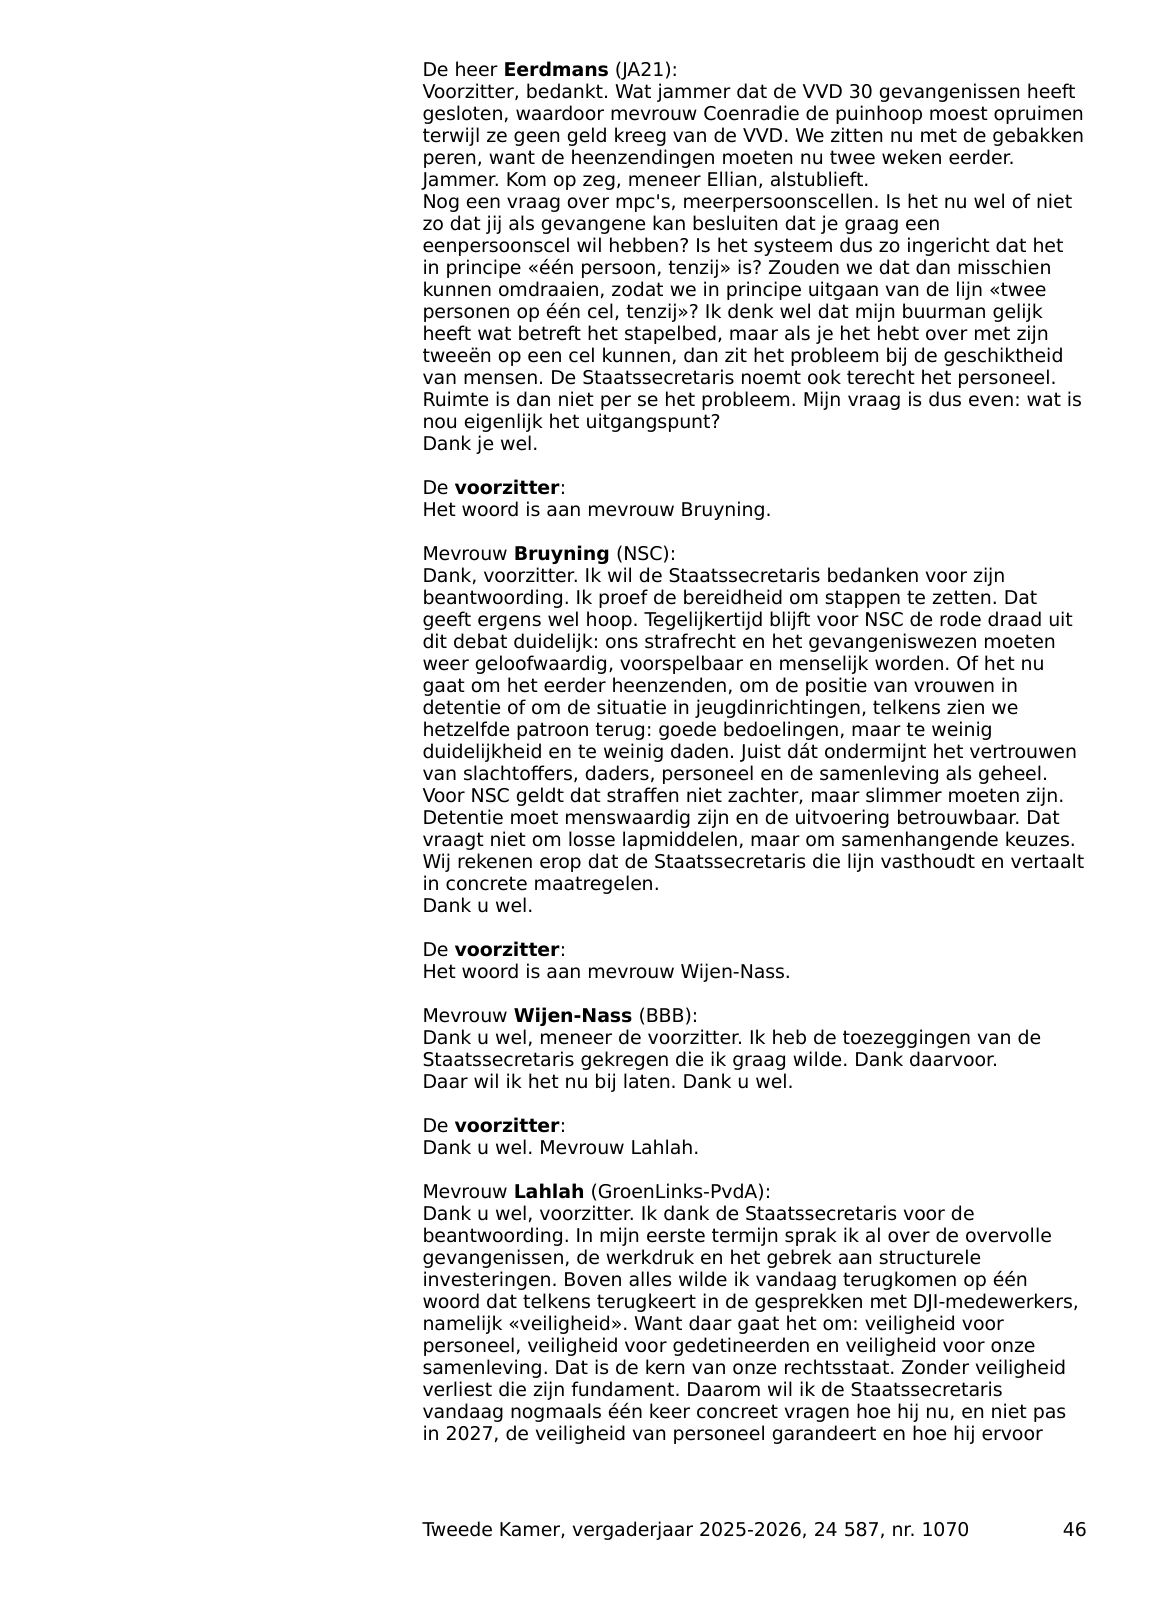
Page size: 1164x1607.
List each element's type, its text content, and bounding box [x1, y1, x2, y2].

text Daar wil ik het nu bij laten. Dank u wel. [422, 1071, 1087, 1093]
text Dank u wel, voorzitter. Ik dank de Staatssecretaris voor de beantwoording. In mijn eerste termijn sprak ik al over de overvolle gevangenissen, de werkdruk en het gebrek aan structurele investeringen. Boven alles wilde ik vandaag terugkomen op één woord dat telkens terugkeert in de gesprekken met DJI-medewerkers, namelijk «veiligheid». Want daar gaat het om: veiligheid voor personeel, veiligheid voor gedetineerden en veiligheid voor onze samenleving. Dat is de kern van onze rechtsstaat. Zonder veiligheid verliest die zijn fundament. Daarom wil ik de Staatssecretaris vandaag nogmaals één keer concreet vragen hoe hij nu, en niet pas in 2027, de veiligheid van personeel garandeert en hoe hij ervoor [422, 1203, 1087, 1445]
text Nog een vraag over mpc's, meerpersoonscellen. Is het nu wel of niet zo dat jij als gevangene kan besluiten dat je graag een eenpersoonscel wil hebben? Is het systeem dus zo ingericht dat het in principe «één persoon, tenzij» is? Zouden we dat dan misschien kunnen omdraaien, zodat we in principe uitgaan van de lijn «twee personen op één cel, tenzij»? Ik denk wel dat mijn buurman gelijk heeft wat betreft het stapelbed, maar als je het hebt over met zijn tweeën op een cel kunnen, dan zit het probleem bij de geschiktheid van mensen. De Staatssecretaris noemt ook terecht het personeel. Ruimte is dan niet per se het probleem. Mijn vraag is dus even: wat is nou eigenlijk het uitgangspunt? [422, 191, 1087, 433]
text De voorzitter: [422, 477, 1087, 499]
text De voorzitter: [422, 939, 1087, 961]
text De voorzitter: [422, 1115, 1087, 1137]
text Het woord is aan mevrouw Wijen-Nass. [422, 961, 1087, 983]
text Dank u wel, meneer de voorzitter. Ik heb de toezeggingen van de Staatssecretaris gekregen die ik graag wilde. Dank daarvoor. [422, 1027, 1087, 1071]
text Dank je wel. [422, 433, 1087, 455]
text Mevrouw Lahlah (GroenLinks-PvdA): [422, 1181, 1087, 1203]
text Dank u wel. [422, 895, 1087, 917]
text Dank u wel. Mevrouw Lahlah. [422, 1137, 1087, 1159]
text Voorzitter, bedankt. Wat jammer dat de VVD 30 gevangenissen heeft gesloten, waardoor mevrouw Coenradie de puinhoop moest opruimen terwijl ze geen geld kreeg van de VVD. We zitten nu met de gebakken peren, want de heenzendingen moeten nu twee weken eerder. Jammer. Kom op zeg, meneer Ellian, alstublieft. [422, 81, 1087, 191]
text Het woord is aan mevrouw Bruyning. [422, 499, 1087, 521]
text De heer Eerdmans (JA21): [422, 59, 1087, 81]
text Mevrouw Wijen-Nass (BBB): [422, 1005, 1087, 1027]
text Dank, voorzitter. Ik wil de Staatssecretaris bedanken voor zijn beantwoording. Ik proef de bereidheid om stappen te zetten. Dat geeft ergens wel hoop. Tegelijkertijd blijft voor NSC de rode draad uit dit debat duidelijk: ons strafrecht en het gevangeniswezen moeten weer geloofwaardig, voorspelbaar en menselijk worden. Of het nu gaat om het eerder heenzenden, om de positie van vrouwen in detentie of om de situatie in jeugdinrichtingen, telkens zien we hetzelfde patroon terug: goede bedoelingen, maar te weinig duidelijkheid en te weinig daden. Juist dát ondermijnt het vertrouwen van slachtoffers, daders, personeel en de samenleving als geheel. Voor NSC geldt dat straffen niet zachter, maar slimmer moeten zijn. Detentie moet menswaardig zijn en de uitvoering betrouwbaar. Dat vraagt niet om losse lapmiddelen, maar om samenhangende keuzes. Wij rekenen erop dat de Staatssecretaris die lijn vasthoudt en vertaalt in concrete maatregelen. [422, 565, 1087, 895]
text Mevrouw Bruyning (NSC): [422, 543, 1087, 565]
